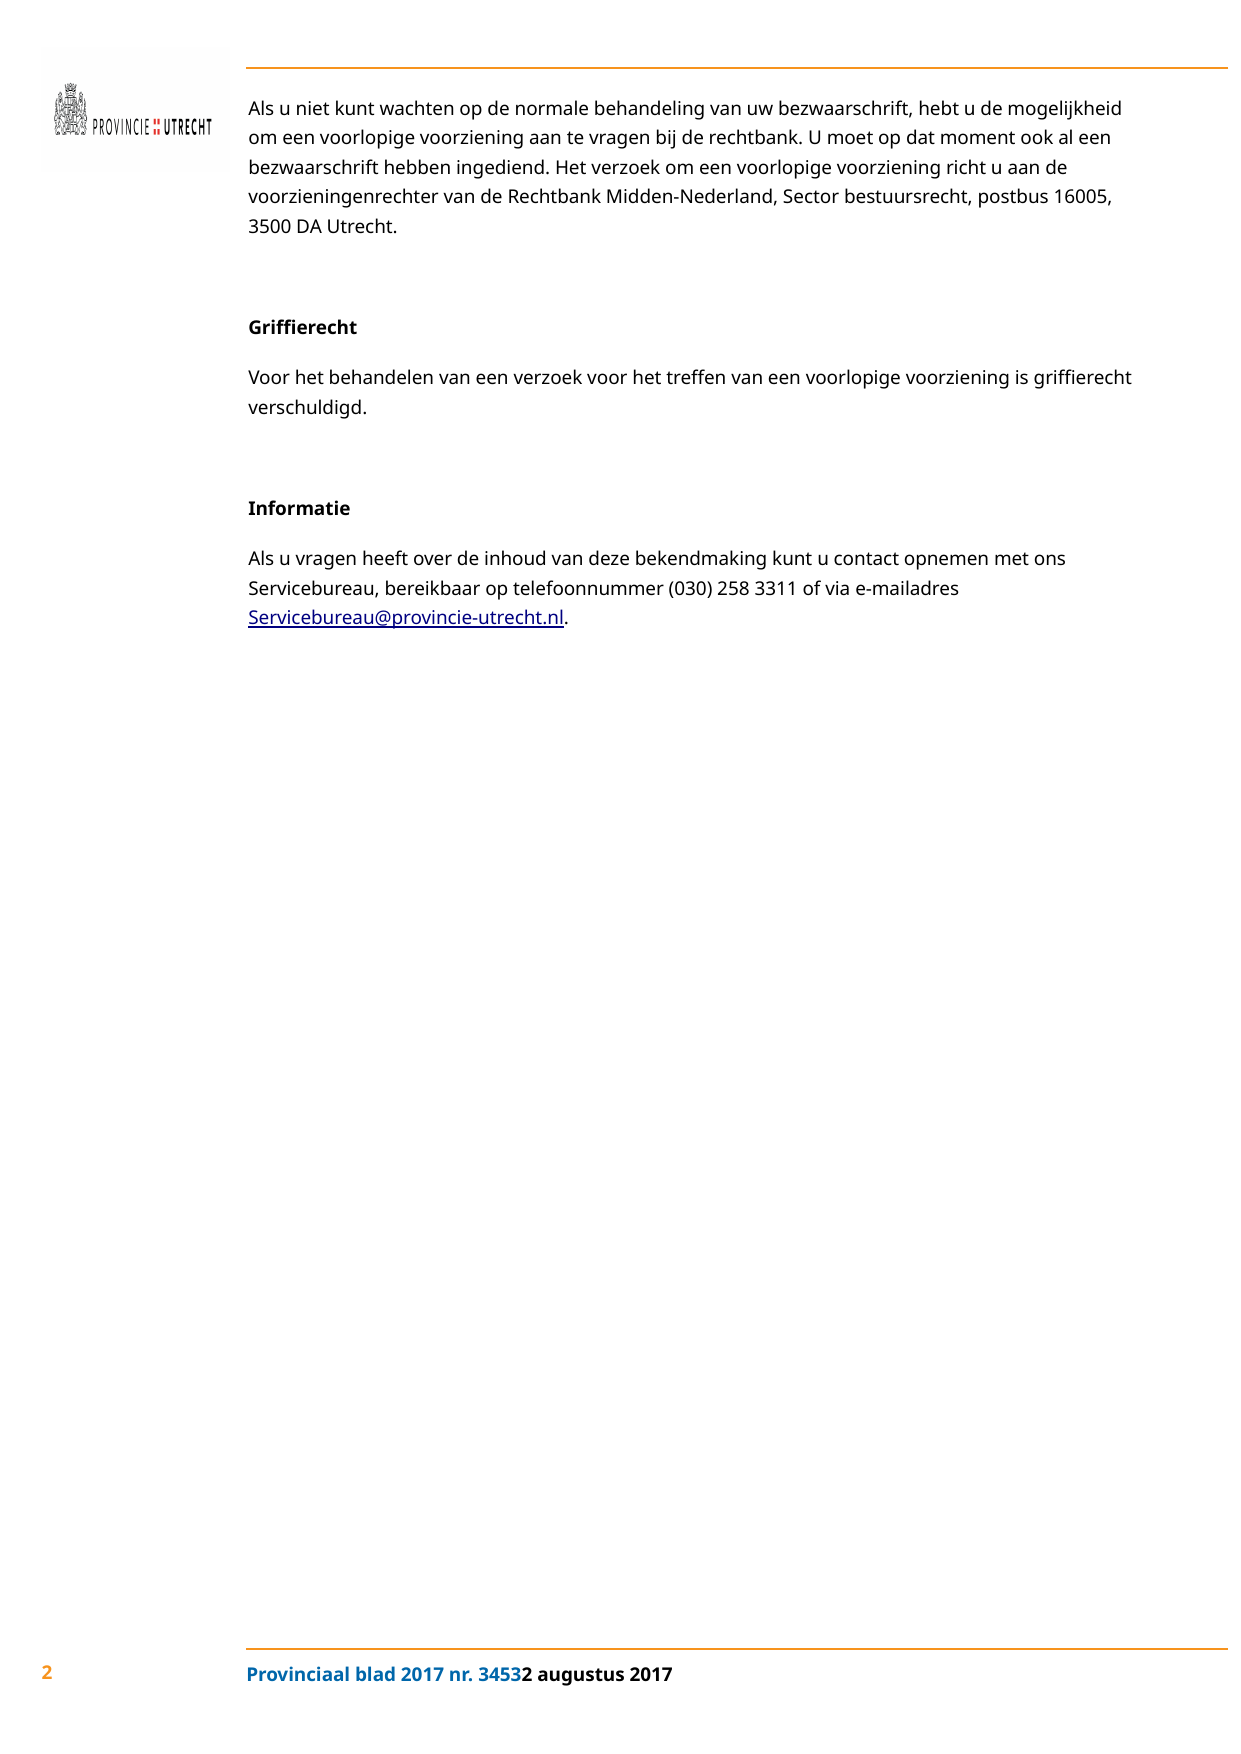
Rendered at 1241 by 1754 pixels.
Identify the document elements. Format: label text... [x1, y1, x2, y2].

text Als u niet kunt wachten op de normale behandeling van uw bezwaarschrift, hebt u de mogelijkheid om een voorlopige voorziening aan te vragen bij de rechtbank. U moet op dat moment ook al een bezwaarschrift hebben ingediend. Het verzoek om een voorlopige voorziening richt u aan de voorzieningenrechter van de Rechtbank Midden-Nederland, Sector bestuursrecht, postbus 16005, 3500 DA Utrecht. [248, 95, 1152, 239]
text Voor het behandelen van een verzoek voor het treffen van een voorlopige voorziening is griffierecht verschuldigd. [248, 364, 1152, 420]
text Als u vragen heeft over de inhoud van deze bekendmaking kunt u contact opnemen met ons Servicebureau, bereikbaar op telefoonnummer (030) 258 3311 of via e-mailadres Servicebureau@provincie-utrecht.nl. [248, 545, 1152, 630]
picture [41, 47, 231, 172]
text Griffierecht [248, 314, 1152, 340]
text Informatie [248, 495, 1152, 521]
